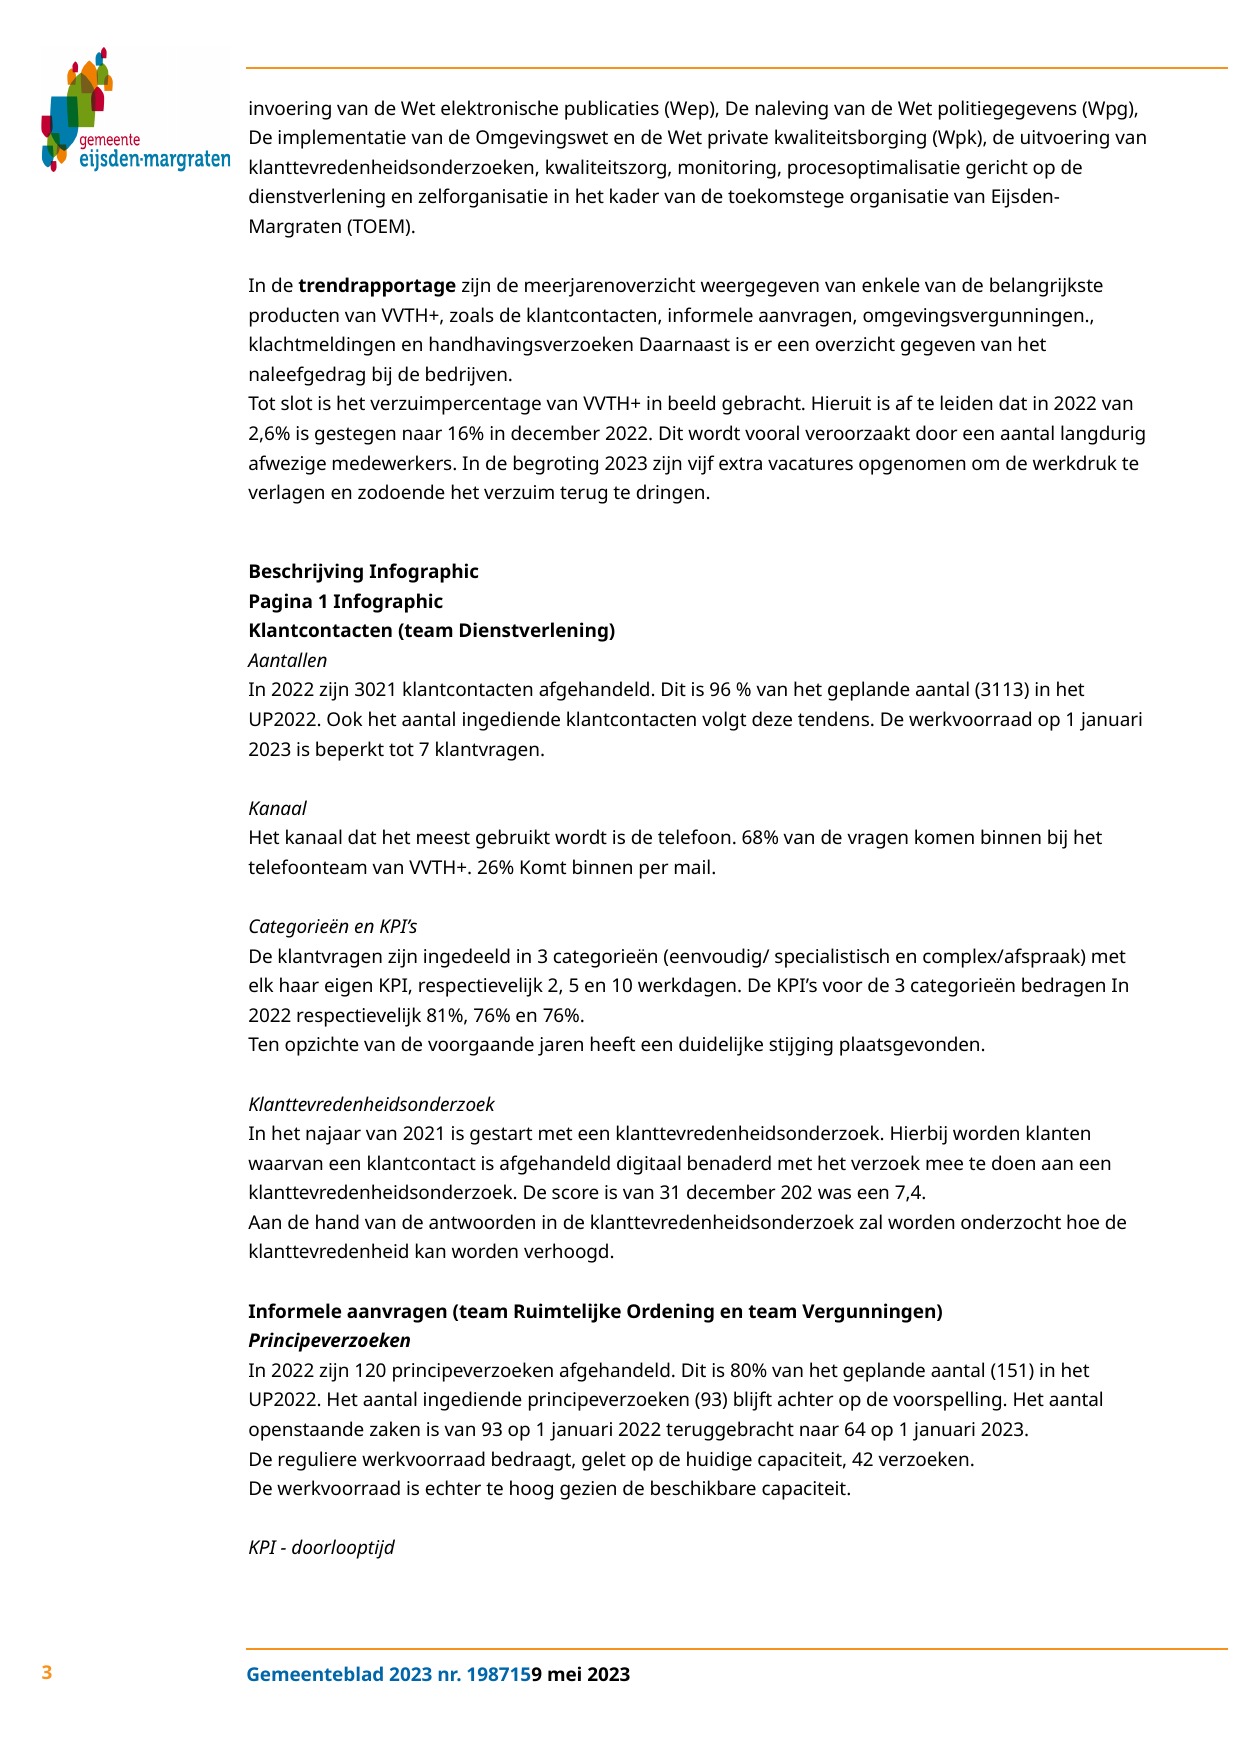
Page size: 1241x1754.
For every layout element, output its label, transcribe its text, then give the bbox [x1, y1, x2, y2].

text In het najaar van 2021 is gestart met een klanttevredenheidsonderzoek. Hierbij worden klanten waarvan een klantcontact is afgehandeld digitaal benaderd met het verzoek mee te doen aan een klanttevredenheidsonderzoek. De score is van 31 december 202 was een 7,4. [248, 1120, 1152, 1205]
text Klantcontacten (team Dienstverlening) [248, 617, 1152, 643]
text De werkvoorraad is echter te hoog gezien de beschikbare capaciteit. [248, 1475, 1152, 1501]
text Tot slot is het verzuimpercentage van VVTH+ in beeld gebracht. Hieruit is af te leiden dat in 2022 van 2,6% is gestegen naar 16% in december 2022. Dit wordt vooral veroorzaakt door een aantal langdurig afwezige medewerkers. In de begroting 2023 zijn vijf extra vacatures opgenomen om de werkdruk te verlagen en zodoende het verzuim terug te dringen. [248, 391, 1152, 505]
text Kanaal [248, 795, 1152, 821]
picture [41, 47, 231, 172]
text Het kanaal dat het meest gebruikt wordt is de telefoon. 68% van de vragen komen binnen bij het telefoonteam van VVTH+. 26% Komt binnen per mail. [248, 824, 1152, 880]
text Categorieën en KPI’s [248, 913, 1152, 939]
text De reguliere werkvoorraad bedraagt, gelet op de huidige capaciteit, 42 verzoeken. [248, 1446, 1152, 1471]
text Ten opzichte van de voorgaande jaren heeft een duidelijke stijging plaatsgevonden. [248, 1032, 1152, 1057]
text De klantvragen zijn ingedeeld in 3 categorieën (eenvoudig/ specialistisch en complex/afspraak) met elk haar eigen KPI, respectievelijk 2, 5 en 10 werkdagen. De KPI’s voor de 3 categorieën bedragen In 2022 respectievelijk 81%, 76% en 76%. [248, 943, 1152, 1028]
text Pagina 1 Infographic [248, 588, 1152, 613]
text Informele aanvragen (team Ruimtelijke Ordening en team Vergunningen) [248, 1298, 1152, 1323]
text KPI - doorlooptijd [248, 1534, 1152, 1560]
text Klanttevredenheidsonderzoek [248, 1091, 1152, 1116]
text Beschrijving Infographic [248, 558, 1152, 584]
text Aantallen [248, 647, 1152, 673]
text invoering van de Wet elektronische publicaties (Wep), De naleving van de Wet politiegegevens (Wpg), De implementatie van de Omgevingswet en de Wet private kwaliteitsborging (Wpk), de uitvoering van klanttevredenheidsonderzoeken, kwaliteitszorg, monitoring, procesoptimalisatie gericht op de dienstverlening en zelforganisatie in het kader van de toekomstege organisatie van Eijsden-Margraten (TOEM). [248, 95, 1152, 239]
text Principeverzoeken [248, 1327, 1152, 1353]
text In de trendrapportage zijn de meerjarenoverzicht weergegeven van enkele van de belangrijkste producten van VVTH+, zoals de klantcontacten, informele aanvragen, omgevingsvergunningen., klachtmeldingen en handhavingsverzoeken Daarnaast is er een overzicht gegeven van het naleefgedrag bij de bedrijven. [248, 272, 1152, 387]
text Aan de hand van de antwoorden in de klanttevredenheidsonderzoek zal worden onderzocht hoe de klanttevredenheid kan worden verhoogd. [248, 1209, 1152, 1264]
text In 2022 zijn 3021 klantcontacten afgehandeld. Dit is 96 % van het geplande aantal (3113) in het UP2022. Ook het aantal ingediende klantcontacten volgt deze tendens. De werkvoorraad op 1 januari 2023 is beperkt tot 7 klantvragen. [248, 677, 1152, 761]
text In 2022 zijn 120 principeverzoeken afgehandeld. Dit is 80% van het geplande aantal (151) in het UP2022. Het aantal ingediende principeverzoeken (93) blijft achter op de voorspelling. Het aantal openstaande zaken is van 93 op 1 januari 2022 teruggebracht naar 64 op 1 januari 2023. [248, 1357, 1152, 1442]
